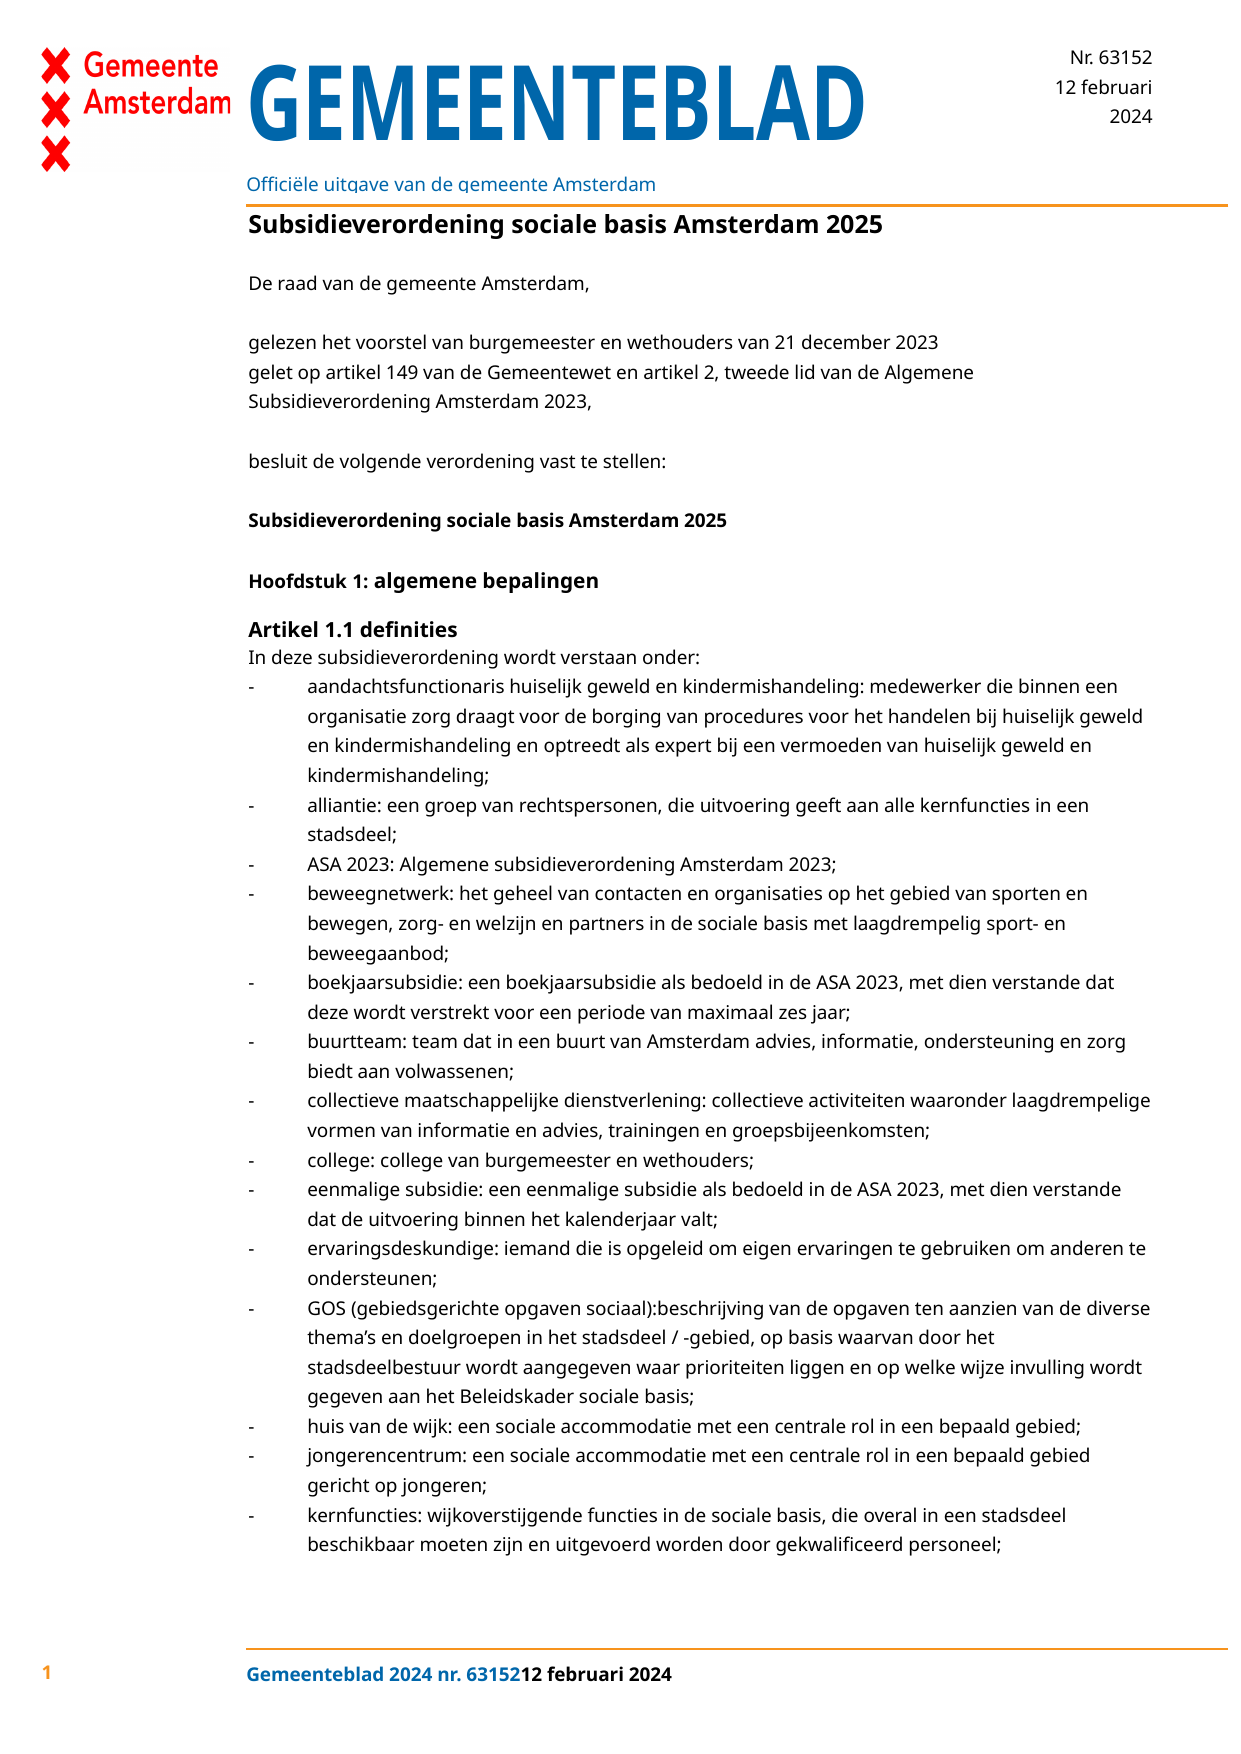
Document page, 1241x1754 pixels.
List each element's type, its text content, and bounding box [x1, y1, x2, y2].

list beweegnetwerk: het geheel van contacten en organisaties op het gebied van sporten en bewegen, zorg- en welzijn en partners in de sociale basis met laagdrempelig sport- en beweegaanbod; [248, 881, 1152, 965]
list collectieve maatschappelijke dienstverlening: collectieve activiteiten waaronder laagdrempelige vormen van informatie en advies, trainingen en groepsbijeenkomsten; [248, 1088, 1152, 1143]
text gelet op artikel 149 van de Gemeentewet en artikel 2, tweede lid van de Algemene Subsidieverordening Amsterdam 2023, [248, 359, 1152, 414]
list jongerencentrum: een sociale accommodatie met een centrale rol in een bepaald gebied gericht op jongeren; [248, 1443, 1152, 1498]
text besluit de volgende verordening vast te stellen: [248, 448, 1152, 473]
list ASA 2023: Algemene subsidieverordening Amsterdam 2023; [248, 851, 1152, 877]
picture [41, 47, 231, 172]
list eenmalige subsidie: een eenmalige subsidie als bedoeld in de ASA 2023, met dien verstande dat de uitvoering binnen het kalenderjaar valt; [248, 1176, 1152, 1232]
list GOS (gebiedsgerichte opgaven sociaal):beschrijving van de opgaven ten aanzien van de diverse thema’s en doelgroepen in het stadsdeel / -gebied, op basis waarvan door het stadsdeelbestuur wordt aangegeven waar prioriteiten liggen en op welke wijze invulling wordt gegeven aan het Beleidskader sociale basis; [248, 1295, 1152, 1409]
list huis van de wijk: een sociale accommodatie met een centrale rol in een bepaald gebied; [248, 1413, 1152, 1439]
list buurtteam: team dat in een buurt van Amsterdam advies, informatie, ondersteuning en zorg biedt aan volwassenen; [248, 1028, 1152, 1084]
list aandachtsfunctionaris huiselijk geweld en kindermishandeling: medewerker die binnen een organisatie zorg draagt voor de borging van procedures voor het handelen bij huiselijk geweld en kindermishandeling en optreedt als expert bij een vermoeden van huiselijk geweld en kindermishandeling; [248, 673, 1152, 788]
text Hoofdstuk 1: algemene bepalingen [248, 566, 1152, 594]
text Subsidieverordening sociale basis Amsterdam 2025 [248, 507, 1152, 533]
text In deze subsidieverordening wordt verstaan onder: [248, 644, 1152, 669]
text De raad van de gemeente Amsterdam, [248, 270, 1152, 296]
text Subsidieverordening sociale basis Amsterdam 2025 [248, 207, 1152, 241]
list boekjaarsubsidie: een boekjaarsubsidie als bedoeld in de ASA 2023, met dien verstande dat deze wordt verstrekt voor een periode van maximaal zes jaar; [248, 969, 1152, 1024]
list alliantie: een groep van rechtspersonen, die uitvoering geeft aan alle kernfuncties in een stadsdeel; [248, 792, 1152, 847]
list college: college van burgemeester en wethouders; [248, 1147, 1152, 1172]
list kernfuncties: wijkoverstijgende functies in de sociale basis, die overal in een stadsdeel beschikbaar moeten zijn en uitgevoerd worden door gekwalificeerd personeel; [248, 1502, 1152, 1557]
text gelezen het voorstel van burgemeester en wethouders van 21 december 2023 [248, 329, 1152, 355]
list ervaringsdeskundige: iemand die is opgeleid om eigen ervaringen te gebruiken om anderen te ondersteunen; [248, 1236, 1152, 1291]
text Artikel 1.1 definities [248, 615, 1152, 644]
